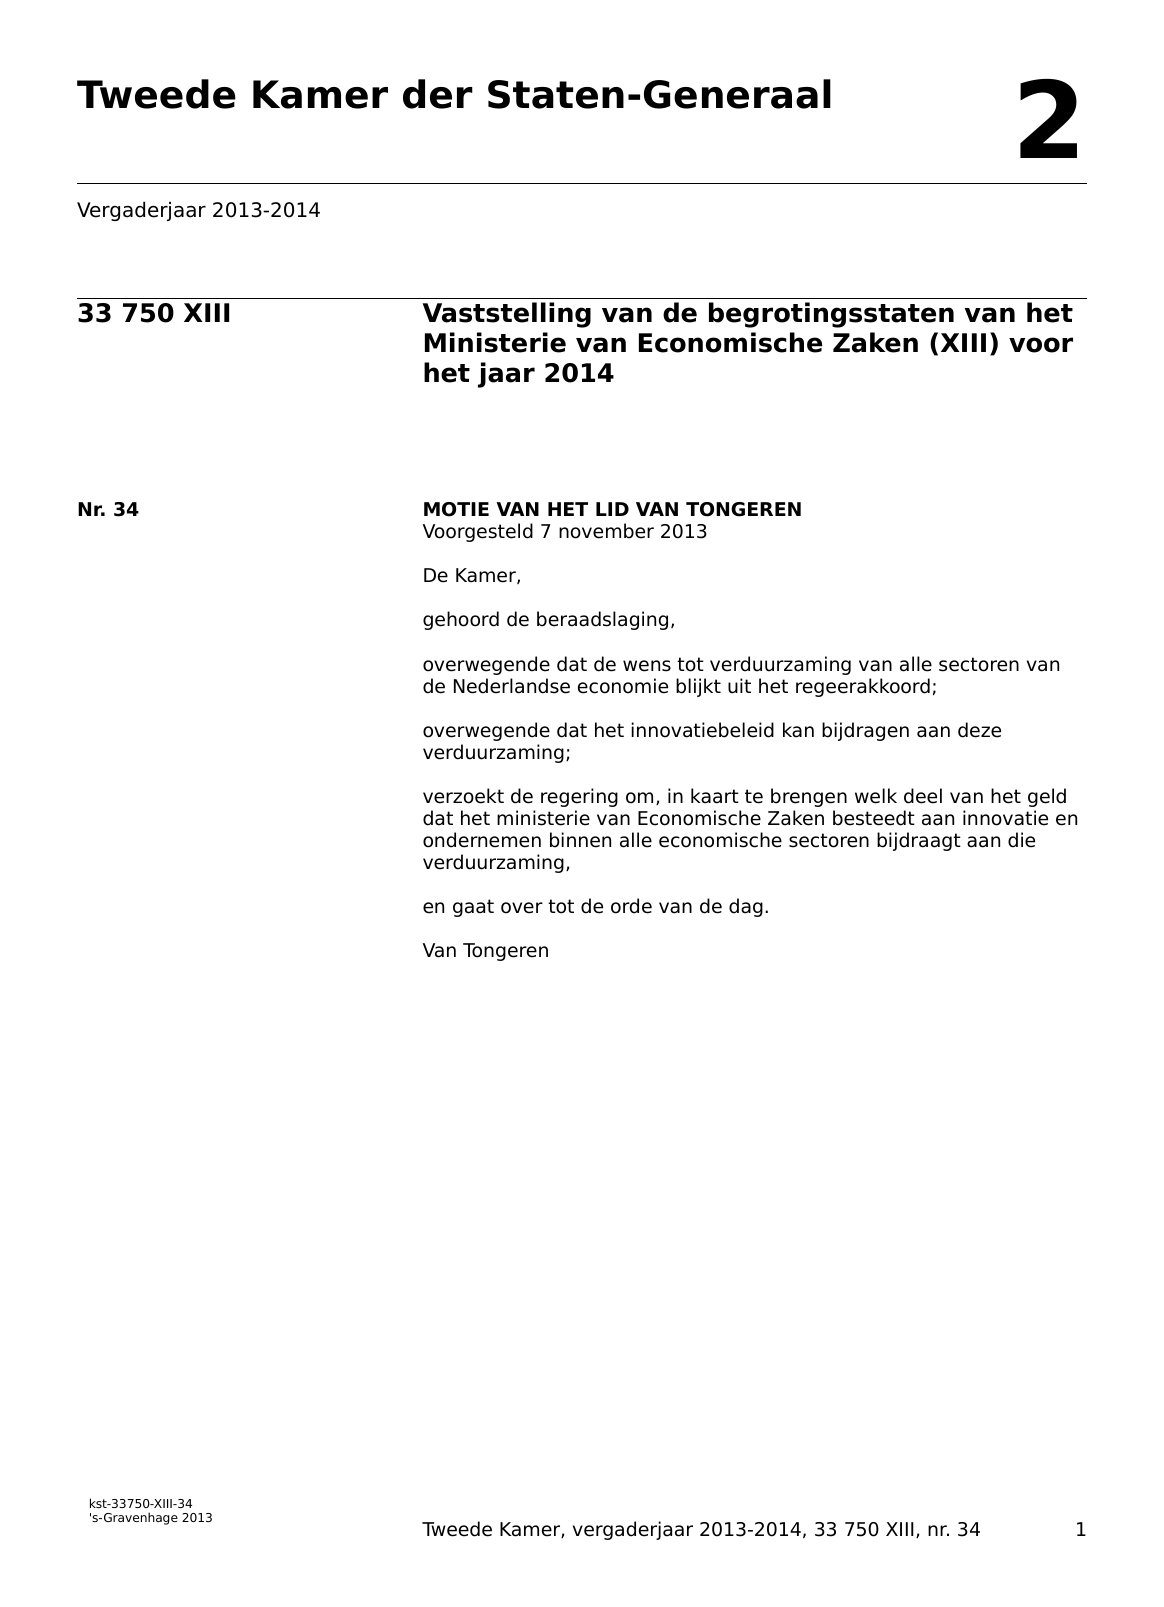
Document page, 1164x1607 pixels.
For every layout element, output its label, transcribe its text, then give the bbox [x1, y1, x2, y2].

text verzoekt de regering om, in kaart te brengen welk deel van het geld dat het ministerie van Economische Zaken besteedt aan innovatie en ondernemen binnen alle economische sectoren bijdraagt aan die verduurzaming, [422, 786, 1087, 874]
text De Kamer, [422, 565, 1087, 587]
table_header Tweede Kamer der Staten-Generaal [77, 59, 886, 183]
text en gaat over tot de orde van de dag. [422, 896, 1087, 918]
text overwegende dat het innovatiebeleid kan bijdragen aan deze verduurzaming; [422, 720, 1087, 764]
text gehoord de beraadslaging, [422, 609, 1087, 631]
table_header 2 [886, 59, 1087, 183]
text Voorgesteld 7 november 2013 [422, 521, 1087, 543]
text Van Tongeren [422, 940, 1087, 962]
subtitle Nr. 34 MOTIE VAN HET LID VAN TONGEREN [77, 499, 1087, 521]
text 's-Gravenhage 2013 [88, 1511, 323, 1525]
text overwegende dat de wens tot verduurzaming van alle sectoren van de Nederlandse economie blijkt uit het regeerakkoord; [422, 653, 1087, 697]
subtitle 33 750 XIII Vaststelling van de begrotingsstaten van het Ministerie van Economische Zaken (XIII) voor het jaar 2014 [77, 299, 1087, 388]
table_cell Vergaderjaar 2013-2014 [77, 184, 1087, 298]
text kst-33750-XIII-34 [88, 1497, 323, 1511]
